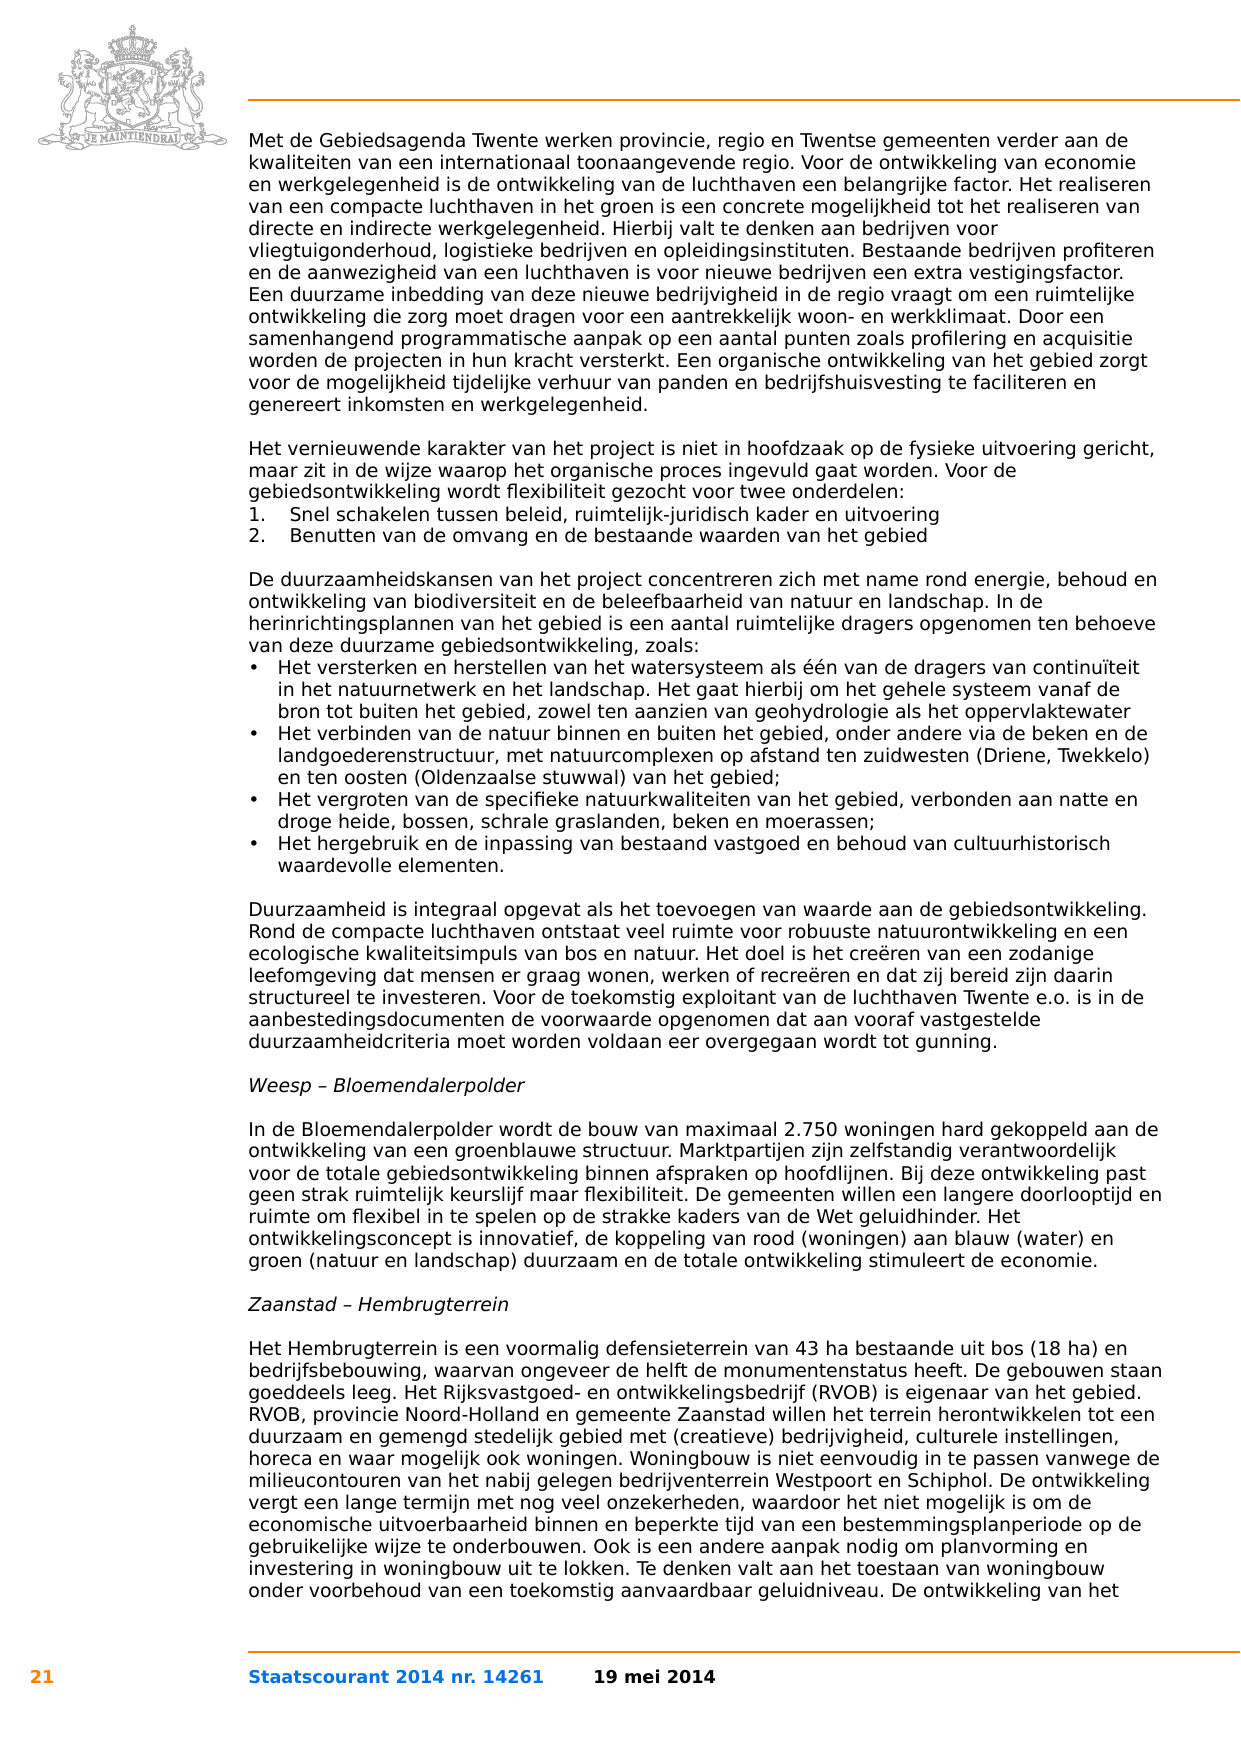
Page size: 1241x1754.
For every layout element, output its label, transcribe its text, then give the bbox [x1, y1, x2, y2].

subtitle Zaanstad – Hembrugterrein [248, 1294, 1163, 1316]
text De duurzaamheidskansen van het project concentreren zich met name rond energie, behoud en ontwikkeling van biodiversiteit en de beleefbaarheid van natuur en landschap. In de herinrichtingsplannen van het gebied is een aantal ruimtelijke dragers opgenomen ten behoeve van deze duurzame gebiedsontwikkeling, zoals: [248, 569, 1163, 657]
text • Het versterken en herstellen van het watersysteem als één van de dragers van continuïteit in het natuurnetwerk en het landschap. Het gaat hierbij om het gehele systeem vanaf de bron tot buiten het gebied, zowel ten aanzien van geohydrologie als het oppervlaktewater [248, 657, 1163, 723]
text Het vernieuwende karakter van het project is niet in hoofdzaak op de fysieke uitvoering gericht, maar zit in de wijze waarop het organische proces ingevuld gaat worden. Voor de gebiedsontwikkeling wordt flexibiliteit gezocht voor twee onderdelen: [248, 437, 1163, 503]
text • Het hergebruik en de inpassing van bestaand vastgoed en behoud van cultuurhistorisch waardevolle elementen. [248, 833, 1163, 877]
subtitle Weesp – Bloemendalerpolder [248, 1074, 1163, 1097]
text Met de Gebiedsagenda Twente werken provincie, regio en Twentse gemeenten verder aan de kwaliteiten van een internationaal toonaangevende regio. Voor de ontwikkeling van economie en werkgelegenheid is de ontwikkeling van de luchthaven een belangrijke factor. Het realiseren van een compacte luchthaven in het groen is een concrete mogelijkheid tot het realiseren van directe en indirecte werkgelegenheid. Hierbij valt te denken aan bedrijven voor vliegtuigonderhoud, logistieke bedrijven en opleidingsinstituten. Bestaande bedrijven profiteren en de aanwezigheid van een luchthaven is voor nieuwe bedrijven een extra vestigingsfactor. Een duurzame inbedding van deze nieuwe bedrijvigheid in de regio vraagt om een ruimtelijke ontwikkeling die zorg moet dragen voor een aantrekkelijk woon- en werkklimaat. Door een samenhangend programmatische aanpak op een aantal punten zoals profilering en acquisitie worden de projecten in hun kracht versterkt. Een organische ontwikkeling van het gebied zorgt voor de mogelijkheid tijdelijke verhuur van panden en bedrijfshuisvesting te faciliteren en genereert inkomsten en werkgelegenheid. [248, 130, 1163, 416]
text • Het verbinden van de natuur binnen en buiten het gebied, onder andere via de beken en de landgoederenstructuur, met natuurcomplexen op afstand ten zuidwesten (Driene, Twekkelo) en ten oosten (Oldenzaalse stuwwal) van het gebied; [248, 723, 1163, 789]
text In de Bloemendalerpolder wordt de bouw van maximaal 2.750 woningen hard gekoppeld aan de ontwikkeling van een groenblauwe structuur. Marktpartijen zijn zelfstandig verantwoordelijk voor de totale gebiedsontwikkeling binnen afspraken op hoofdlijnen. Bij deze ontwikkeling past geen strak ruimtelijk keurslijf maar flexibiliteit. De gemeenten willen een langere doorlooptijd en ruimte om flexibel in te spelen op de strakke kaders van de Wet geluidhinder. Het ontwikkelingsconcept is innovatief, de koppeling van rood (woningen) aan blauw (water) en groen (natuur en landschap) duurzaam en de totale ontwikkeling stimuleert de economie. [248, 1118, 1163, 1272]
picture [38, 25, 227, 150]
text • Het vergroten van de specifieke natuurkwaliteiten van het gebied, verbonden aan natte en droge heide, bossen, schrale graslanden, beken en moerassen; [248, 789, 1163, 833]
text Het Hembrugterrein is een voormalig defensieterrein van 43 ha bestaande uit bos (18 ha) en bedrijfsbebouwing, waarvan ongeveer de helft de monumentenstatus heeft. De gebouwen staan goeddeels leeg. Het Rijksvastgoed- en ontwikkelingsbedrijf (RVOB) is eigenaar van het gebied. RVOB, provincie Noord-Holland en gemeente Zaanstad willen het terrein herontwikkelen tot een duurzaam en gemengd stedelijk gebied met (creatieve) bedrijvigheid, culturele instellingen, horeca en waar mogelijk ook woningen. Woningbouw is niet eenvoudig in te passen vanwege de milieucontouren van het nabij gelegen bedrijventerrein Westpoort en Schiphol. De ontwikkeling vergt een lange termijn met nog veel onzekerheden, waardoor het niet mogelijk is om de economische uitvoerbaarheid binnen en beperkte tijd van een bestemmingsplanperiode op de gebruikelijke wijze te onderbouwen. Ook is een andere aanpak nodig om planvorming en investering in woningbouw uit te lokken. Te denken valt aan het toestaan van woningbouw onder voorbehoud van een toekomstig aanvaardbaar geluidniveau. De ontwikkeling van het [248, 1338, 1163, 1602]
text 1. Snel schakelen tussen beleid, ruimtelijk-juridisch kader en uitvoering [248, 503, 1163, 525]
text 2. Benutten van de omvang en de bestaande waarden van het gebied [248, 525, 1163, 547]
text Duurzaamheid is integraal opgevat als het toevoegen van waarde aan de gebiedsontwikkeling. Rond de compacte luchthaven ontstaat veel ruimte voor robuuste natuurontwikkeling en een ecologische kwaliteitsimpuls van bos en natuur. Het doel is het creëren van een zodanige leefomgeving dat mensen er graag wonen, werken of recreëren en dat zij bereid zijn daarin structureel te investeren. Voor de toekomstig exploitant van de luchthaven Twente e.o. is in de aanbestedingsdocumenten de voorwaarde opgenomen dat aan vooraf vastgestelde duurzaamheidcriteria moet worden voldaan eer overgegaan wordt tot gunning. [248, 899, 1163, 1053]
